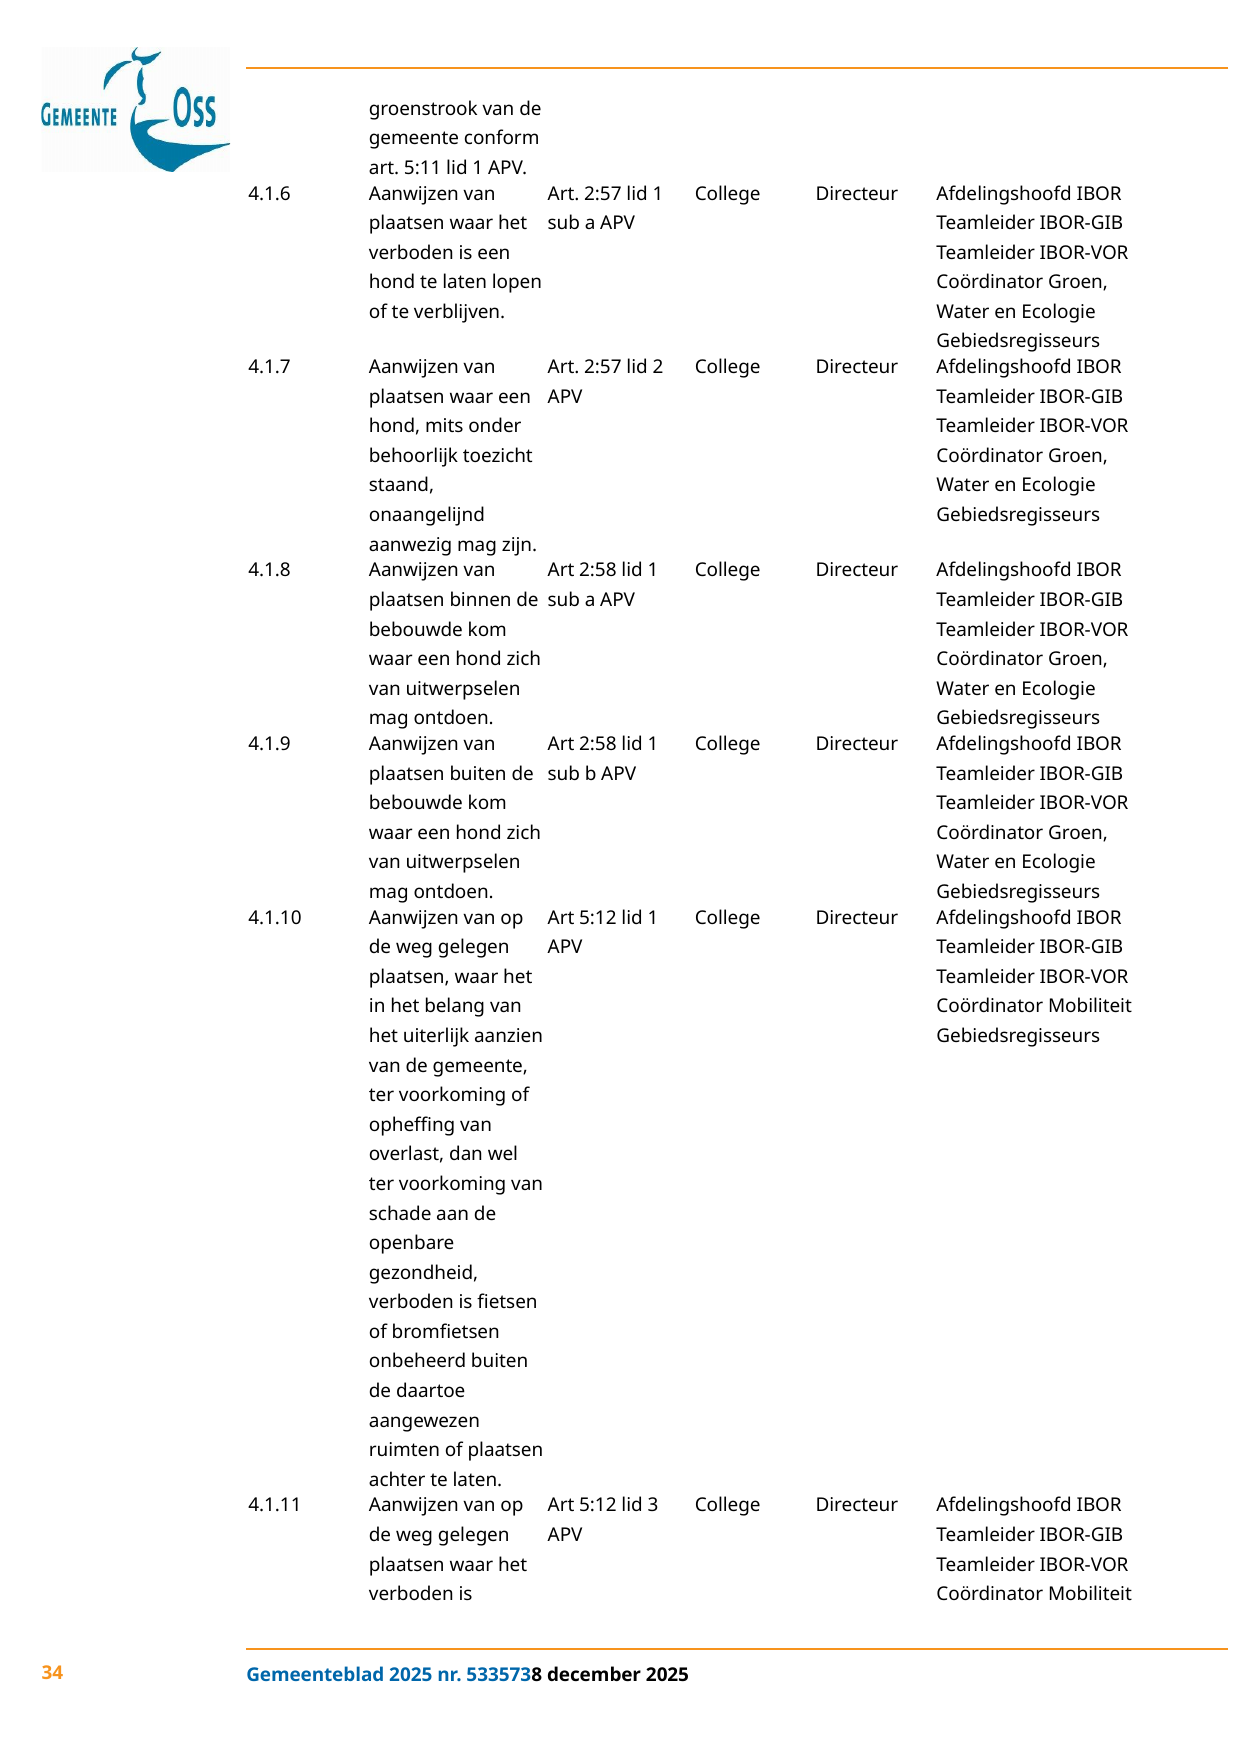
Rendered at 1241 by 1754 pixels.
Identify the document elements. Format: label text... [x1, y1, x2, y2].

table_cell Directeur [815, 1492, 936, 1606]
table_cell [548, 95, 694, 180]
table_cell College [695, 904, 815, 1492]
table_cell Aanwijzen van plaatsen buiten de bebouwde kom waar een hond zich van uitwerpselen mag ontdoen. [369, 730, 547, 904]
table_cell [936, 95, 1152, 180]
table_cell Art. 2:57 lid 2 APV [548, 353, 694, 557]
table_cell Aanwijzen van plaatsen binnen de bebouwde kom waar een hond zich van uitwerpselen mag ontdoen. [369, 557, 547, 730]
table_cell Directeur [815, 353, 936, 557]
picture [41, 47, 231, 172]
table_cell 4.1.11 [248, 1492, 369, 1606]
table_cell Afdelingshoofd IBOR Teamleider IBOR-GIB Teamleider IBOR-VOR Coördinator Groen, Water en Ecologie Gebiedsregisseurs [936, 180, 1152, 353]
table_cell [695, 95, 815, 180]
table_cell Art 2:58 lid 1 sub a APV [548, 557, 694, 730]
table_cell College [695, 180, 815, 353]
table_cell Art. 2:57 lid 1 sub a APV [548, 180, 694, 353]
table_cell [815, 95, 936, 180]
table_cell Aanwijzen van op de weg gelegen plaatsen waar het verboden is [369, 1492, 547, 1606]
table_cell College [695, 353, 815, 557]
table_cell 4.1.8 [248, 557, 369, 730]
table_cell Aanwijzen van plaatsen waar het verboden is een hond te laten lopen of te verblijven. [369, 180, 547, 353]
table_cell College [695, 1492, 815, 1606]
table_cell 4.1.10 [248, 904, 369, 1492]
table_cell [248, 95, 369, 180]
table_cell 4.1.9 [248, 730, 369, 904]
table_cell Aanwijzen van plaatsen waar een hond, mits onder behoorlijk toezicht staand, onaangelijnd aanwezig mag zijn. [369, 353, 547, 557]
table_cell 4.1.6 [248, 180, 369, 353]
table_cell Art 2:58 lid 1 sub b APV [548, 730, 694, 904]
table_cell Art 5:12 lid 1 APV [548, 904, 694, 1492]
table_cell groenstrook van de gemeente conform art. 5:11 lid 1 APV. [369, 95, 547, 180]
table_cell Afdelingshoofd IBOR Teamleider IBOR-GIB Teamleider IBOR-VOR Coördinator Groen, Water en Ecologie Gebiedsregisseurs [936, 353, 1152, 557]
table_cell Afdelingshoofd IBOR Teamleider IBOR-GIB Teamleider IBOR-VOR Coördinator Groen, Water en Ecologie Gebiedsregisseurs [936, 730, 1152, 904]
table_cell Directeur [815, 180, 936, 353]
table_cell Directeur [815, 904, 936, 1492]
table_cell Directeur [815, 557, 936, 730]
table_cell Aanwijzen van op de weg gelegen plaatsen, waar het in het belang van het uiterlijk aanzien van de gemeente, ter voorkoming of opheffing van overlast, dan wel ter voorkoming van schade aan de openbare gezondheid, verboden is fietsen of bromfietsen onbeheerd buiten de daartoe aangewezen ruimten of plaatsen achter te laten. [369, 904, 547, 1492]
table_cell Afdelingshoofd IBOR Teamleider IBOR-GIB Teamleider IBOR-VOR Coördinator Mobiliteit Gebiedsregisseurs [936, 904, 1152, 1492]
table_cell College [695, 730, 815, 904]
table_cell Directeur [815, 730, 936, 904]
table_cell Afdelingshoofd IBOR Teamleider IBOR-GIB Teamleider IBOR-VOR Coördinator Mobiliteit [936, 1492, 1152, 1606]
table_cell Afdelingshoofd IBOR Teamleider IBOR-GIB Teamleider IBOR-VOR Coördinator Groen, Water en Ecologie Gebiedsregisseurs [936, 557, 1152, 730]
table_cell Art 5:12 lid 3 APV [548, 1492, 694, 1606]
table_cell 4.1.7 [248, 353, 369, 557]
table_cell College [695, 557, 815, 730]
